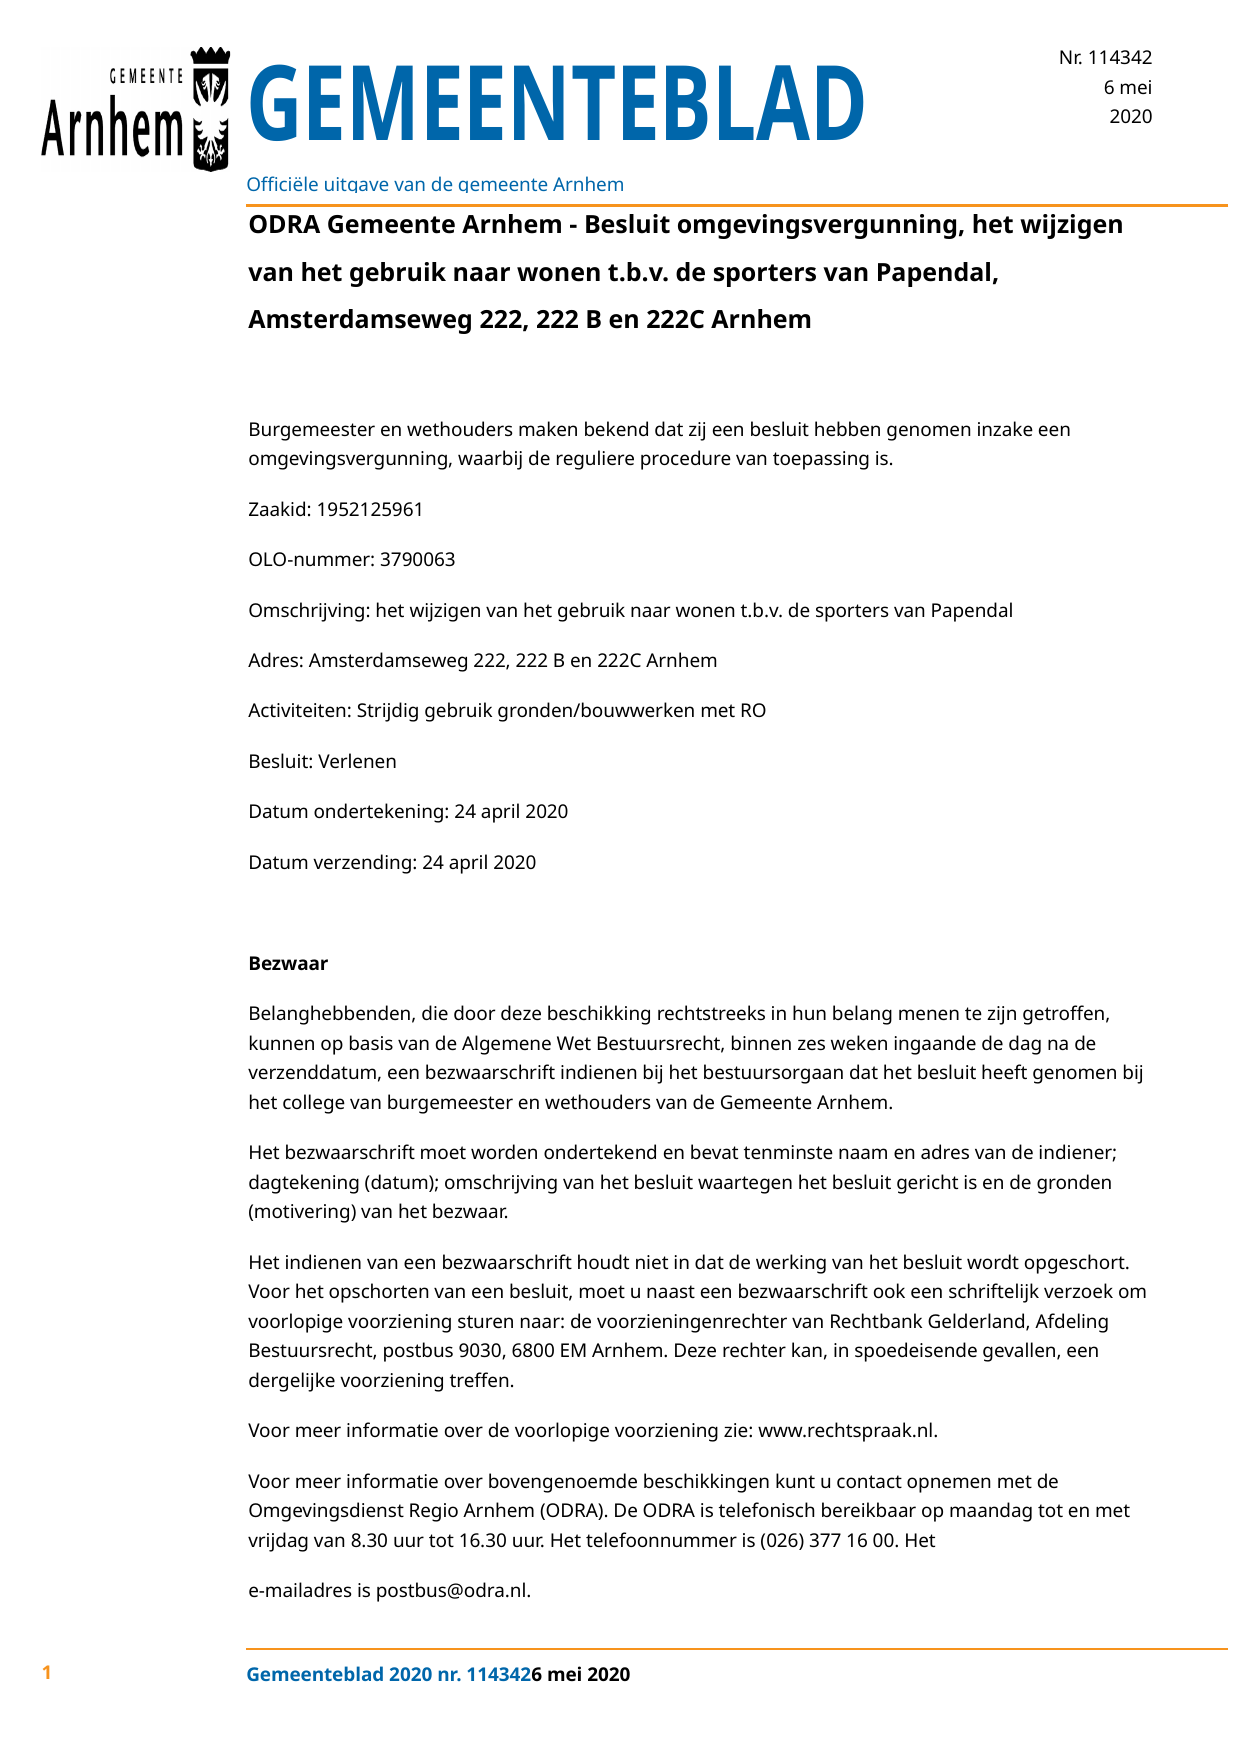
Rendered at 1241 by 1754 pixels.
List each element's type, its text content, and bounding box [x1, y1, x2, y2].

text Voor meer informatie over bovengenoemde beschikkingen kunt u contact opnemen met de Omgevingsdienst Regio Arnhem (ODRA). De ODRA is telefonisch bereikbaar op maandag tot en met vrijdag van 8.30 uur tot 16.30 uur. Het telefoonnummer is (026) 377 16 00. Het [248, 1468, 1152, 1553]
text Datum ondertekening: 24 april 2020 [248, 798, 1152, 824]
text Het indienen van een bezwaarschrift houdt niet in dat de werking van het besluit wordt opgeschort. Voor het opschorten van een besluit, moet u naast een bezwaarschrift ook een schriftelijk verzoek om voorlopige voorziening sturen naar: de voorzieningenrechter van Rechtbank Gelderland, Afdeling Bestuursrecht, postbus 9030, 6800 EM Arnhem. Deze rechter kan, in spoedeisende gevallen, een dergelijke voorziening treffen. [248, 1249, 1152, 1393]
text Belanghebbenden, die door deze beschikking rechtstreeks in hun belang menen te zijn getroffen, kunnen op basis van de Algemene Wet Bestuursrecht, binnen zes weken ingaande de dag na de verzenddatum, een bezwaarschrift indienen bij het bestuursorgaan dat het besluit heeft genomen bij het college van burgemeester en wethouders van de Gemeente Arnhem. [248, 1000, 1152, 1114]
text Het bezwaarschrift moet worden ondertekend en bevat tenminste naam en adres van de indiener; dagtekening (datum); omschrijving van het besluit waartegen het besluit gericht is en de gronden (motivering) van het bezwaar. [248, 1139, 1152, 1224]
text Burgemeester en wethouders maken bekend dat zij een besluit hebben genomen inzake een omgevingsvergunning, waarbij de reguliere procedure van toepassing is. [248, 416, 1152, 471]
text Adres: Amsterdamseweg 222, 222 B en 222C Arnhem [248, 647, 1152, 673]
text Bezwaar [248, 950, 1152, 975]
text e-mailadres is postbus@odra.nl. [248, 1578, 1152, 1603]
picture [41, 47, 231, 172]
text Besluit: Verlenen [248, 748, 1152, 774]
text Voor meer informatie over de voorlopige voorziening zie: www.rechtspraak.nl. [248, 1418, 1152, 1443]
text Datum verzending: 24 april 2020 [248, 849, 1152, 874]
text OLO-nummer: 3790063 [248, 546, 1152, 572]
text Activiteiten: Strijdig gebruik gronden/bouwwerken met RO [248, 698, 1152, 723]
text Zaakid: 1952125961 [248, 496, 1152, 522]
text ODRA Gemeente Arnhem - Besluit omgevingsvergunning, het wijzigen van het gebruik naar wonen t.b.v. de sporters van Papendal, Amsterdamseweg 222, 222 B en 222C Arnhem [248, 207, 1152, 336]
text Omschrijving: het wijzigen van het gebruik naar wonen t.b.v. de sporters van Papendal [248, 597, 1152, 622]
